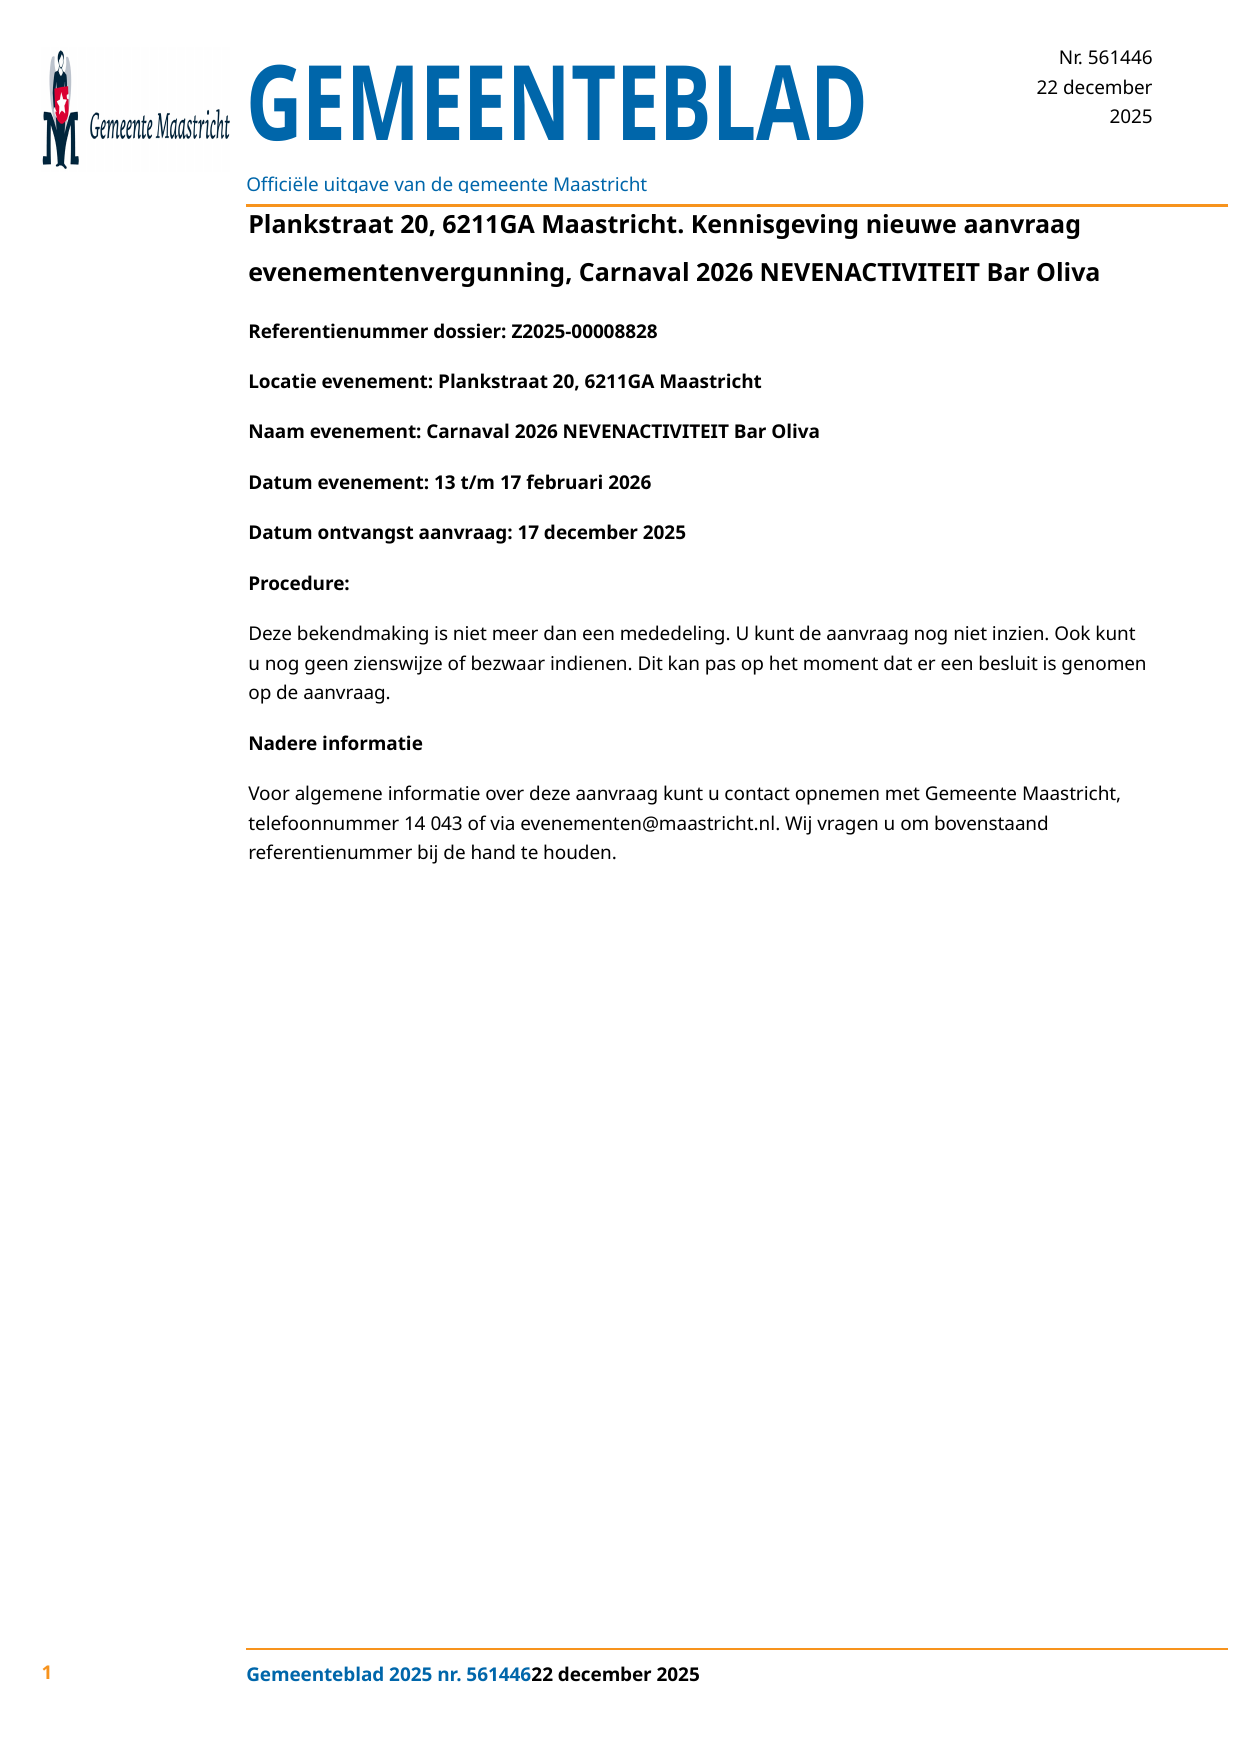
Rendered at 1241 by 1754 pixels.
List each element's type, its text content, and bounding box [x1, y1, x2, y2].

text Plankstraat 20, 6211GA Maastricht. Kennisgeving nieuwe aanvraag evenementenvergunning, Carnaval 2026 NEVENACTIVITEIT Bar Oliva [248, 207, 1152, 288]
text Locatie evenement: Plankstraat 20, 6211GA Maastricht [248, 368, 1152, 394]
text Datum ontvangst aanvraag: 17 december 2025 [248, 519, 1152, 545]
text Nadere informatie [248, 730, 1152, 756]
text Datum evenement: 13 t/m 17 februari 2026 [248, 469, 1152, 495]
text Deze bekendmaking is niet meer dan een mededeling. U kunt de aanvraag nog niet inzien. Ook kunt u nog geen zienswijze of bezwaar indienen. Dit kan pas op het moment dat er een besluit is genomen op de aanvraag. [248, 620, 1152, 705]
text Voor algemene informatie over deze aanvraag kunt u contact opnemen met Gemeente Maastricht, telefoonnummer 14 043 of via evenementen@maastricht.nl. Wij vragen u om bovenstaand referentienummer bij de hand te houden. [248, 780, 1152, 865]
text Referentienummer dossier: Z2025-00008828 [248, 318, 1152, 344]
picture [41, 47, 231, 172]
text Naam evenement: Carnaval 2026 NEVENACTIVITEIT Bar Oliva [248, 419, 1152, 444]
text Procedure: [248, 570, 1152, 596]
